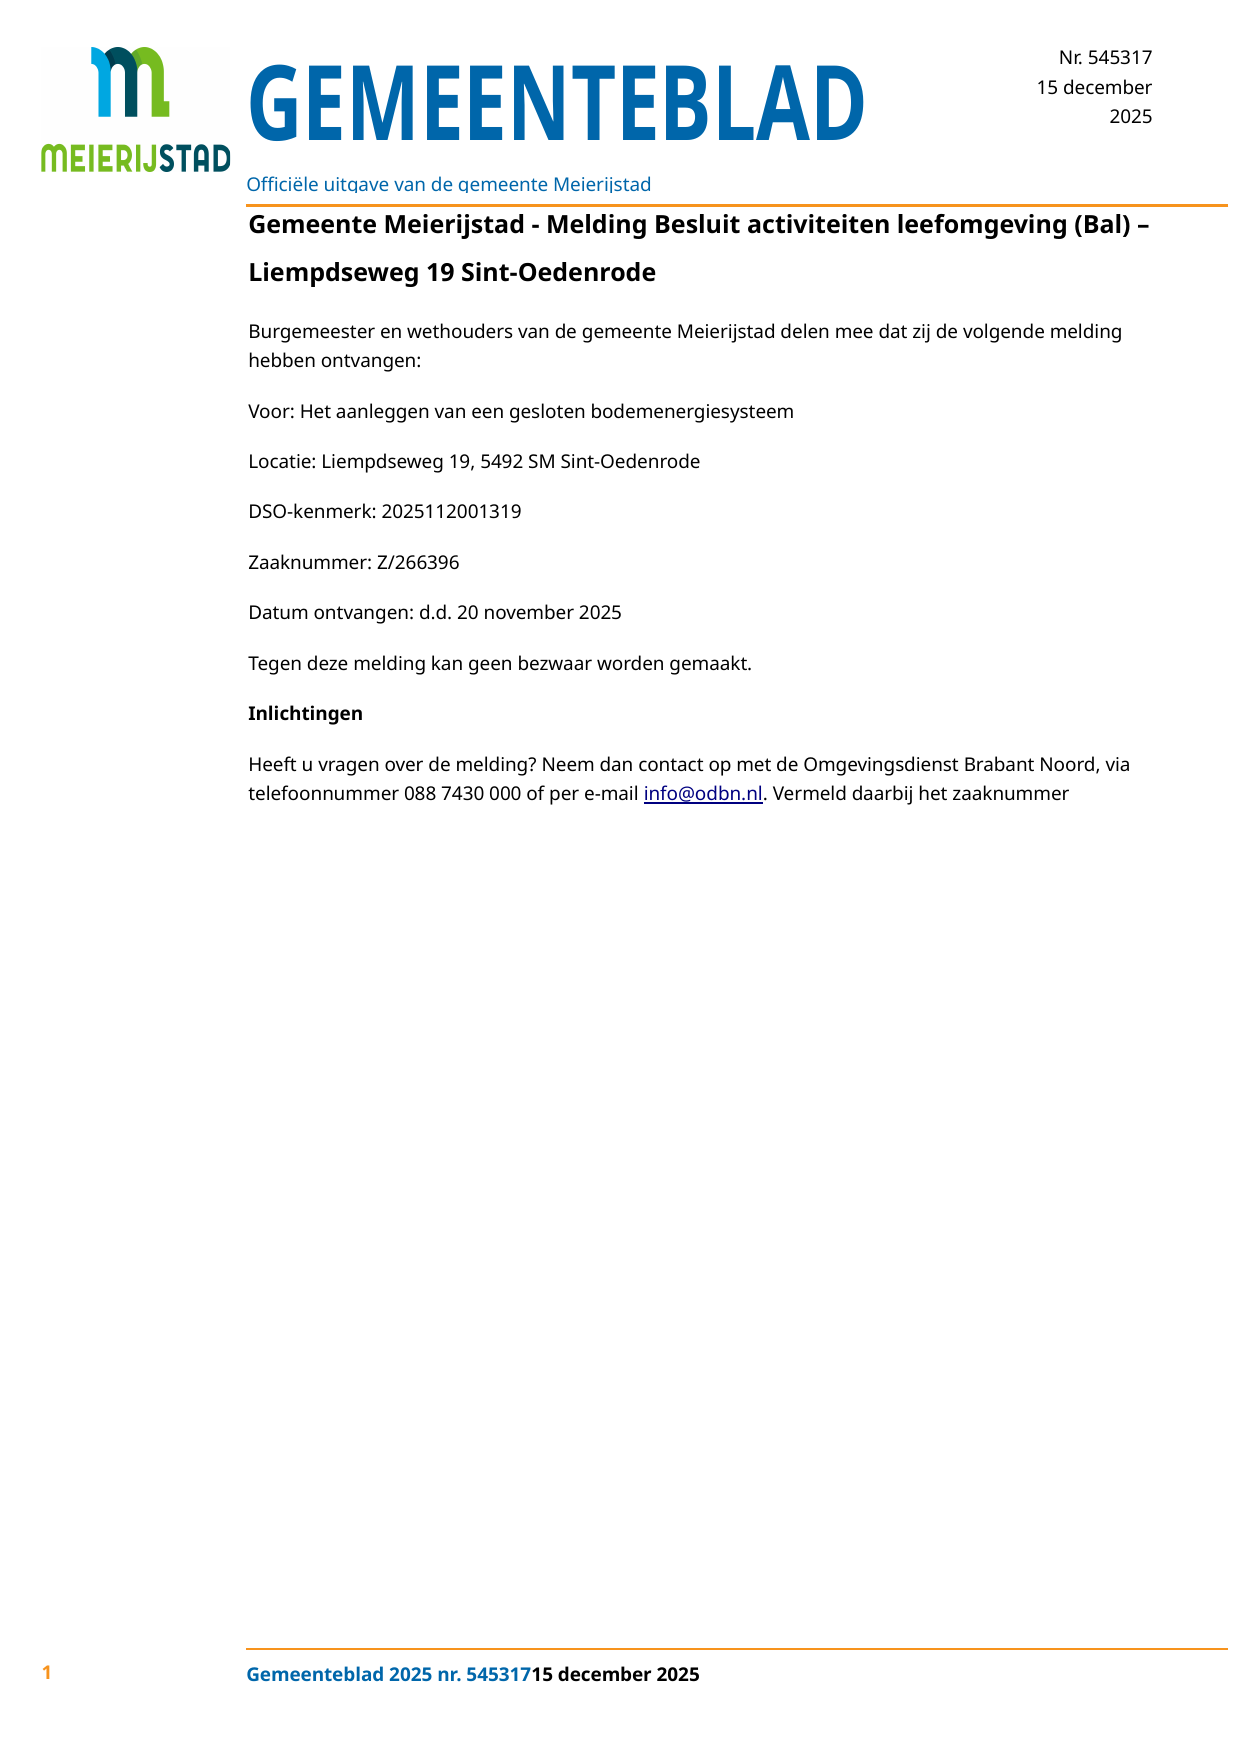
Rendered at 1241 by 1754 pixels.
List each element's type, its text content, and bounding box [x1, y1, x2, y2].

picture [41, 47, 231, 172]
text Datum ontvangen: d.d. 20 november 2025 [248, 599, 1152, 625]
text Heeft u vragen over de melding? Neem dan contact op met de Omgevingsdienst Brabant Noord, via telefoonnummer 088 7430 000 of per e-mail info@odbn.nl. Vermeld daarbij het zaaknummer [248, 751, 1152, 806]
text Gemeente Meierijstad - Melding Besluit activiteiten leefomgeving (Bal) – Liempdseweg 19 Sint-Oedenrode [248, 207, 1152, 288]
text Locatie: Liempdseweg 19, 5492 SM Sint-Oedenrode [248, 448, 1152, 474]
text Zaaknummer: Z/266396 [248, 549, 1152, 575]
text Burgemeester en wethouders van de gemeente Meierijstad delen mee dat zij de volgende melding hebben ontvangen: [248, 318, 1152, 373]
text Tegen deze melding kan geen bezwaar worden gemaakt. [248, 650, 1152, 676]
text DSO-kenmerk: 2025112001319 [248, 499, 1152, 524]
text Voor: Het aanleggen van een gesloten bodemenergiesysteem [248, 398, 1152, 424]
text Inlichtingen [248, 700, 1152, 726]
